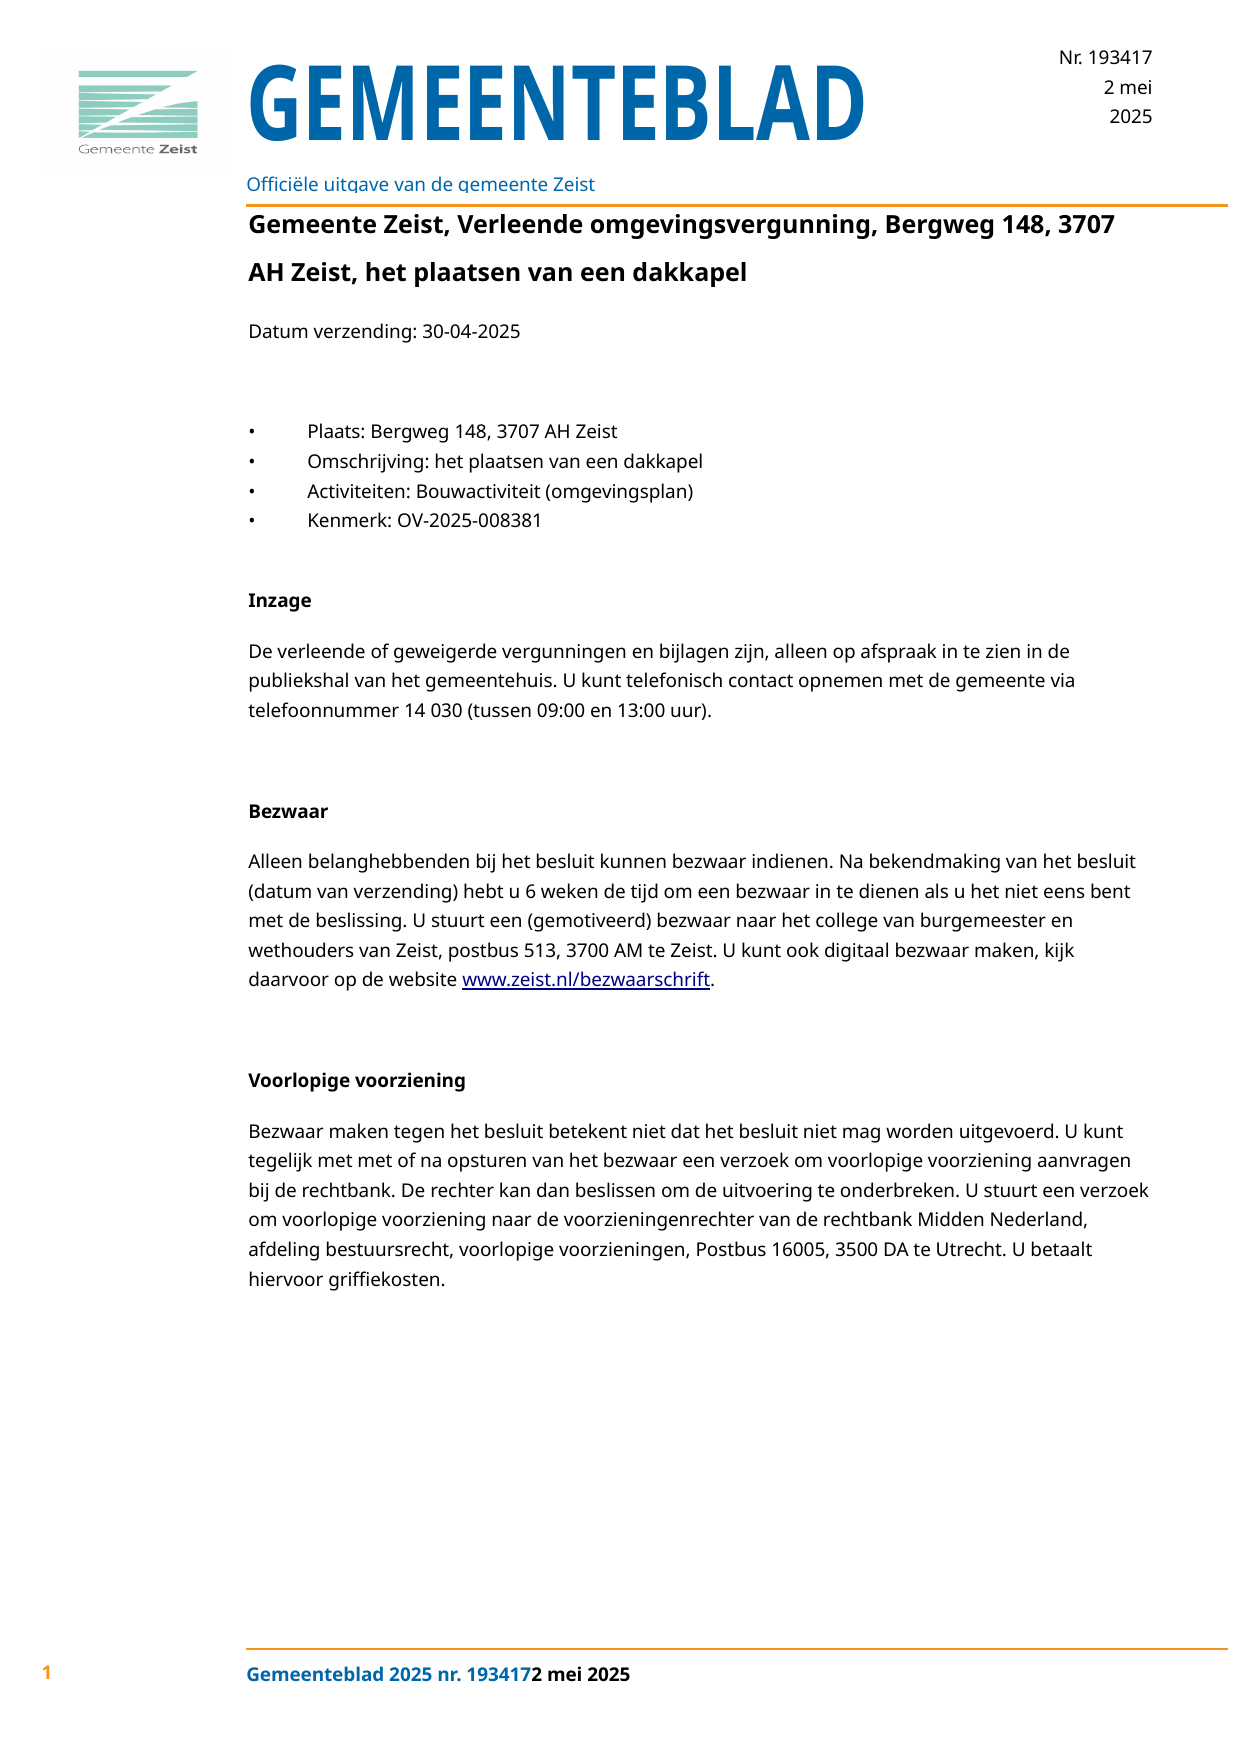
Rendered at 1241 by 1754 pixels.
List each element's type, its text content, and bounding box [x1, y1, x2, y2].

list Activiteiten: Bouwactiviteit (omgevingsplan) [248, 478, 1152, 504]
text Bezwaar maken tegen het besluit betekent niet dat het besluit niet mag worden uitgevoerd. U kunt tegelijk met met of na opsturen van het bezwaar een verzoek om voorlopige voorziening aanvragen bij de rechtbank. De rechter kan dan beslissen om de uitvoering te onderbreken. U stuurt een verzoek om voorlopige voorziening naar de voorzieningenrechter van de rechtbank Midden Nederland, afdeling bestuursrecht, voorlopige voorzieningen, Postbus 16005, 3500 DA te Utrecht. U betaalt hiervoor griffiekosten. [248, 1118, 1152, 1292]
text Gemeente Zeist, Verleende omgevingsvergunning, Bergweg 148, 3707 AH Zeist, het plaatsen van een dakkapel [248, 207, 1152, 288]
text De verleende of geweigerde vergunningen en bijlagen zijn, alleen op afspraak in te zien in de publiekshal van het gemeentehuis. U kunt telefonisch contact opnemen met de gemeente via telefoonnummer 14 030 (tussen 09:00 en 13:00 uur). [248, 638, 1152, 723]
list Omschrijving: het plaatsen van een dakkapel [248, 448, 1152, 474]
text Voorlopige voorziening [248, 1067, 1152, 1093]
text Inzage [248, 587, 1152, 613]
text Bezwaar [248, 798, 1152, 824]
text Datum verzending: 30-04-2025 [248, 318, 1152, 344]
picture [41, 47, 231, 172]
list Kenmerk: OV-2025-008381 [248, 507, 1152, 533]
list Plaats: Bergweg 148, 3707 AH Zeist [248, 419, 1152, 444]
text Alleen belanghebbenden bij het besluit kunnen bezwaar indienen. Na bekendmaking van het besluit (datum van verzending) hebt u 6 weken de tijd om een bezwaar in te dienen als u het niet eens bent met de beslissing. U stuurt een (gemotiveerd) bezwaar naar het college van burgemeester en wethouders van Zeist, postbus 513, 3700 AM te Zeist. U kunt ook digitaal bezwaar maken, kijk daarvoor op de website www.zeist.nl/bezwaarschrift. [248, 848, 1152, 992]
